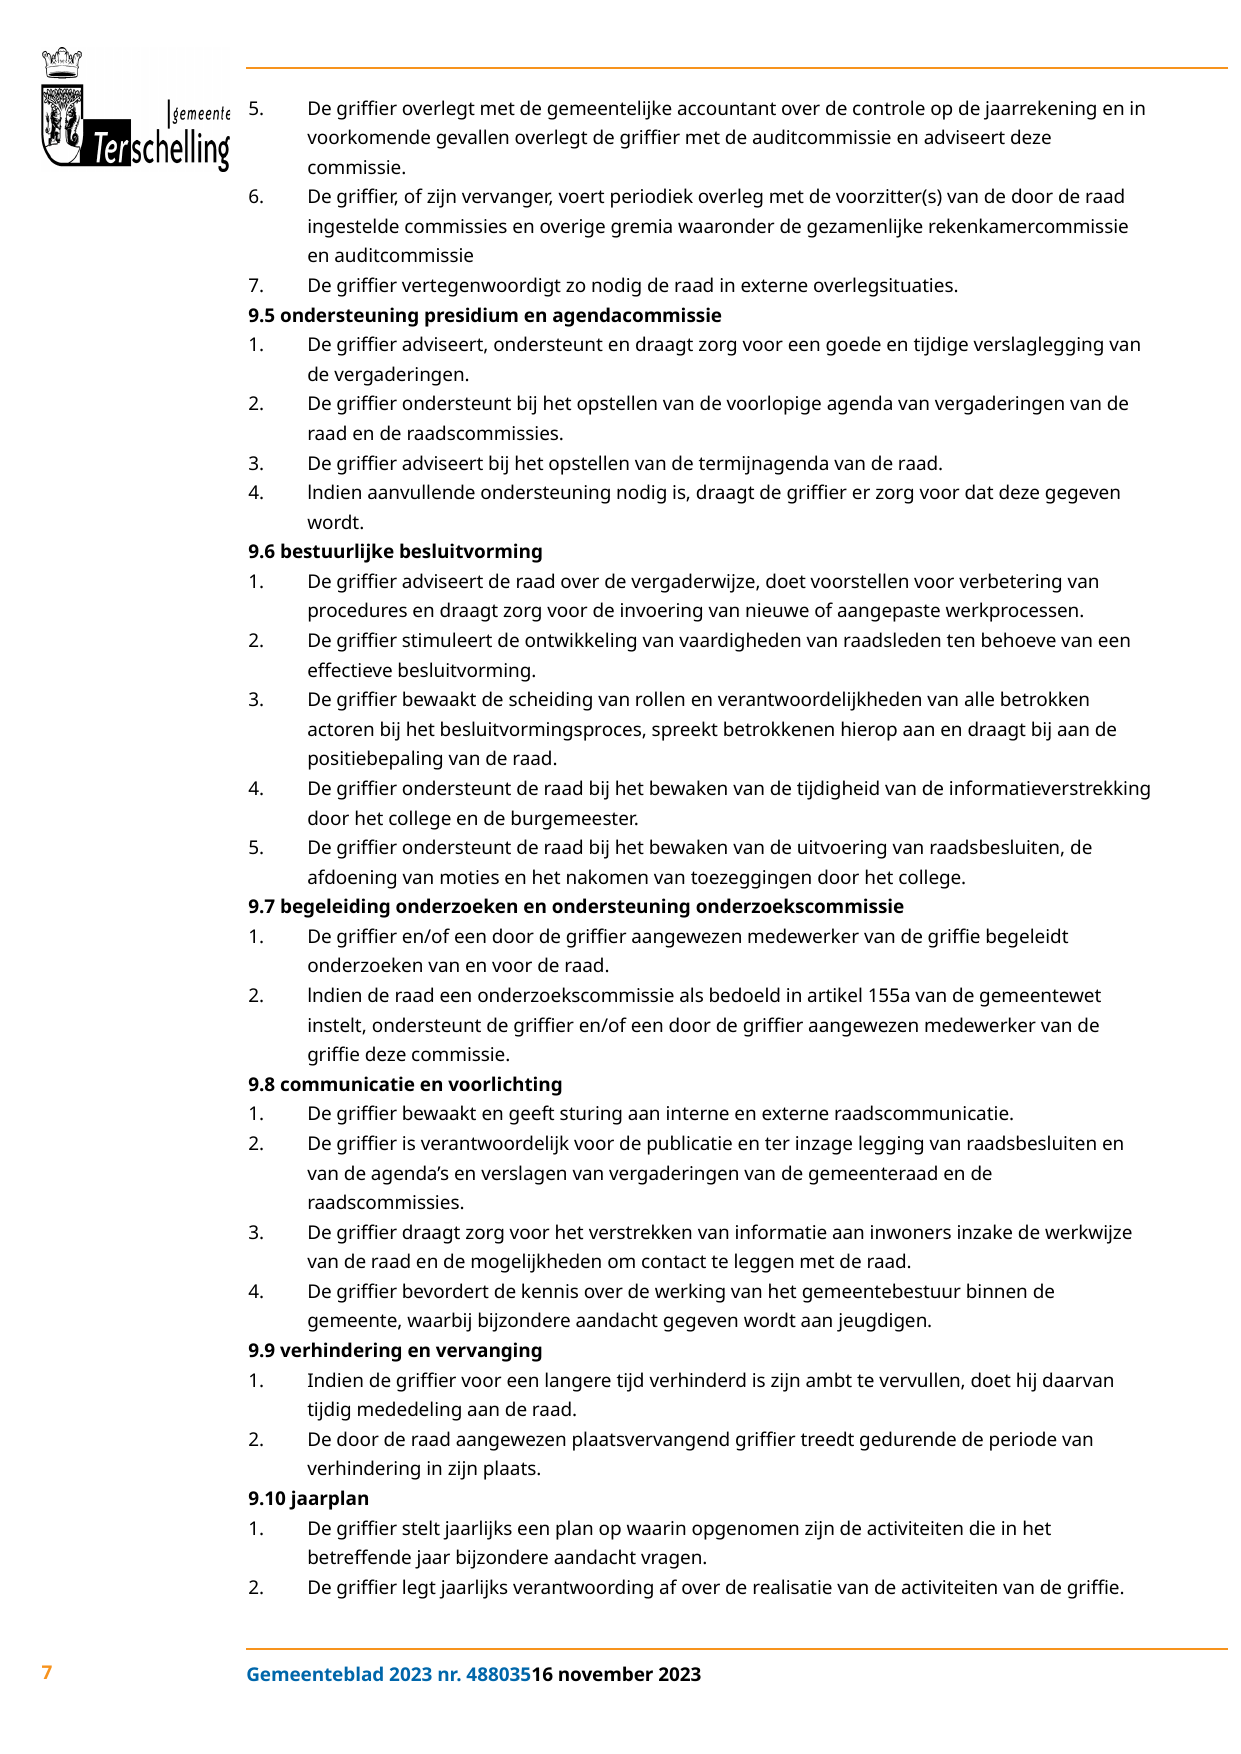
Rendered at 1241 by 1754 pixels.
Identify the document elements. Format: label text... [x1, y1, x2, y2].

list De griffier adviseert, ondersteunt en draagt zorg voor een goede en tijdige verslaglegging van de vergaderingen. [248, 331, 1152, 387]
list De griffier legt jaarlijks verantwoording af over de realisatie van de activiteiten van de griffie. [248, 1574, 1152, 1600]
list De griffier overlegt met de gemeentelijke accountant over de controle op de jaarrekening en in voorkomende gevallen overlegt de griffier met de auditcommissie en adviseert deze commissie. [248, 95, 1152, 180]
list De griffier ondersteunt de raad bij het bewaken van de uitvoering van raadsbesluiten, de afdoening van moties en het nakomen van toezeggingen door het college. [248, 834, 1152, 890]
list lndien de raad een onderzoekscommissie als bedoeld in artikel 155a van de gemeentewet instelt, ondersteunt de griffier en/of een door de griffier aangewezen medewerker van de griffie deze commissie. [248, 982, 1152, 1067]
list De griffier en/of een door de griffier aangewezen medewerker van de griffie begeleidt onderzoeken van en voor de raad. [248, 923, 1152, 978]
list De griffier ondersteunt bij het opstellen van de voorlopige agenda van vergaderingen van de raad en de raadscommissies. [248, 391, 1152, 446]
text 9.8 communicatie en voorlichting [248, 1071, 1152, 1097]
list De griffier ondersteunt de raad bij het bewaken van de tijdigheid van de informatieverstrekking door het college en de burgemeester. [248, 775, 1152, 831]
list De griffier vertegenwoordigt zo nodig de raad in externe overlegsituaties. [248, 272, 1152, 298]
list De griffier, of zijn vervanger, voert periodiek overleg met de voorzitter(s) van de door de raad ingestelde commissies en overige gremia waaronder de gezamenlijke rekenkamercommissie en auditcommissie [248, 183, 1152, 268]
text 9.5 ondersteuning presidium en agendacommissie [248, 302, 1152, 328]
text 9.7 begeleiding onderzoeken en ondersteuning onderzoekscommissie [248, 893, 1152, 919]
list De door de raad aangewezen plaatsvervangend griffier treedt gedurende de periode van verhindering in zijn plaats. [248, 1426, 1152, 1481]
text 9.6 bestuurlijke besluitvorming [248, 538, 1152, 564]
list Indien de griffier voor een langere tijd verhinderd is zijn ambt te vervullen, doet hij daarvan tijdig mededeling aan de raad. [248, 1367, 1152, 1422]
text 9.9 verhindering en vervanging [248, 1337, 1152, 1363]
list De griffier bewaakt de scheiding van rollen en verantwoordelijkheden van alle betrokken actoren bij het besluitvormingsproces, spreekt betrokkenen hierop aan en draagt bij aan de positiebepaling van de raad. [248, 686, 1152, 771]
list De griffier adviseert de raad over de vergaderwijze, doet voorstellen voor verbetering van procedures en draagt zorg voor de invoering van nieuwe of aangepaste werkprocessen. [248, 568, 1152, 623]
list lndien aanvullende ondersteuning nodig is, draagt de griffier er zorg voor dat deze gegeven wordt. [248, 479, 1152, 535]
text 9.10 jaarplan [248, 1485, 1152, 1511]
list De griffier is verantwoordelijk voor de publicatie en ter inzage legging van raadsbesluiten en van de agenda’s en verslagen van vergaderingen van de gemeenteraad en de raadscommissies. [248, 1130, 1152, 1215]
picture [41, 47, 231, 172]
list De griffier draagt zorg voor het verstrekken van informatie aan inwoners inzake de werkwijze van de raad en de mogelijkheden om contact te leggen met de raad. [248, 1219, 1152, 1274]
list De griffier stelt jaarlijks een plan op waarin opgenomen zijn de activiteiten die in het betreffende jaar bijzondere aandacht vragen. [248, 1515, 1152, 1570]
list De griffier stimuleert de ontwikkeling van vaardigheden van raadsleden ten behoeve van een effectieve besluitvorming. [248, 627, 1152, 683]
list De griffier adviseert bij het opstellen van de termijnagenda van de raad. [248, 450, 1152, 476]
list De griffier bewaakt en geeft sturing aan interne en externe raadscommunicatie. [248, 1101, 1152, 1126]
list De griffier bevordert de kennis over de werking van het gemeentebestuur binnen de gemeente, waarbij bijzondere aandacht gegeven wordt aan jeugdigen. [248, 1278, 1152, 1333]
